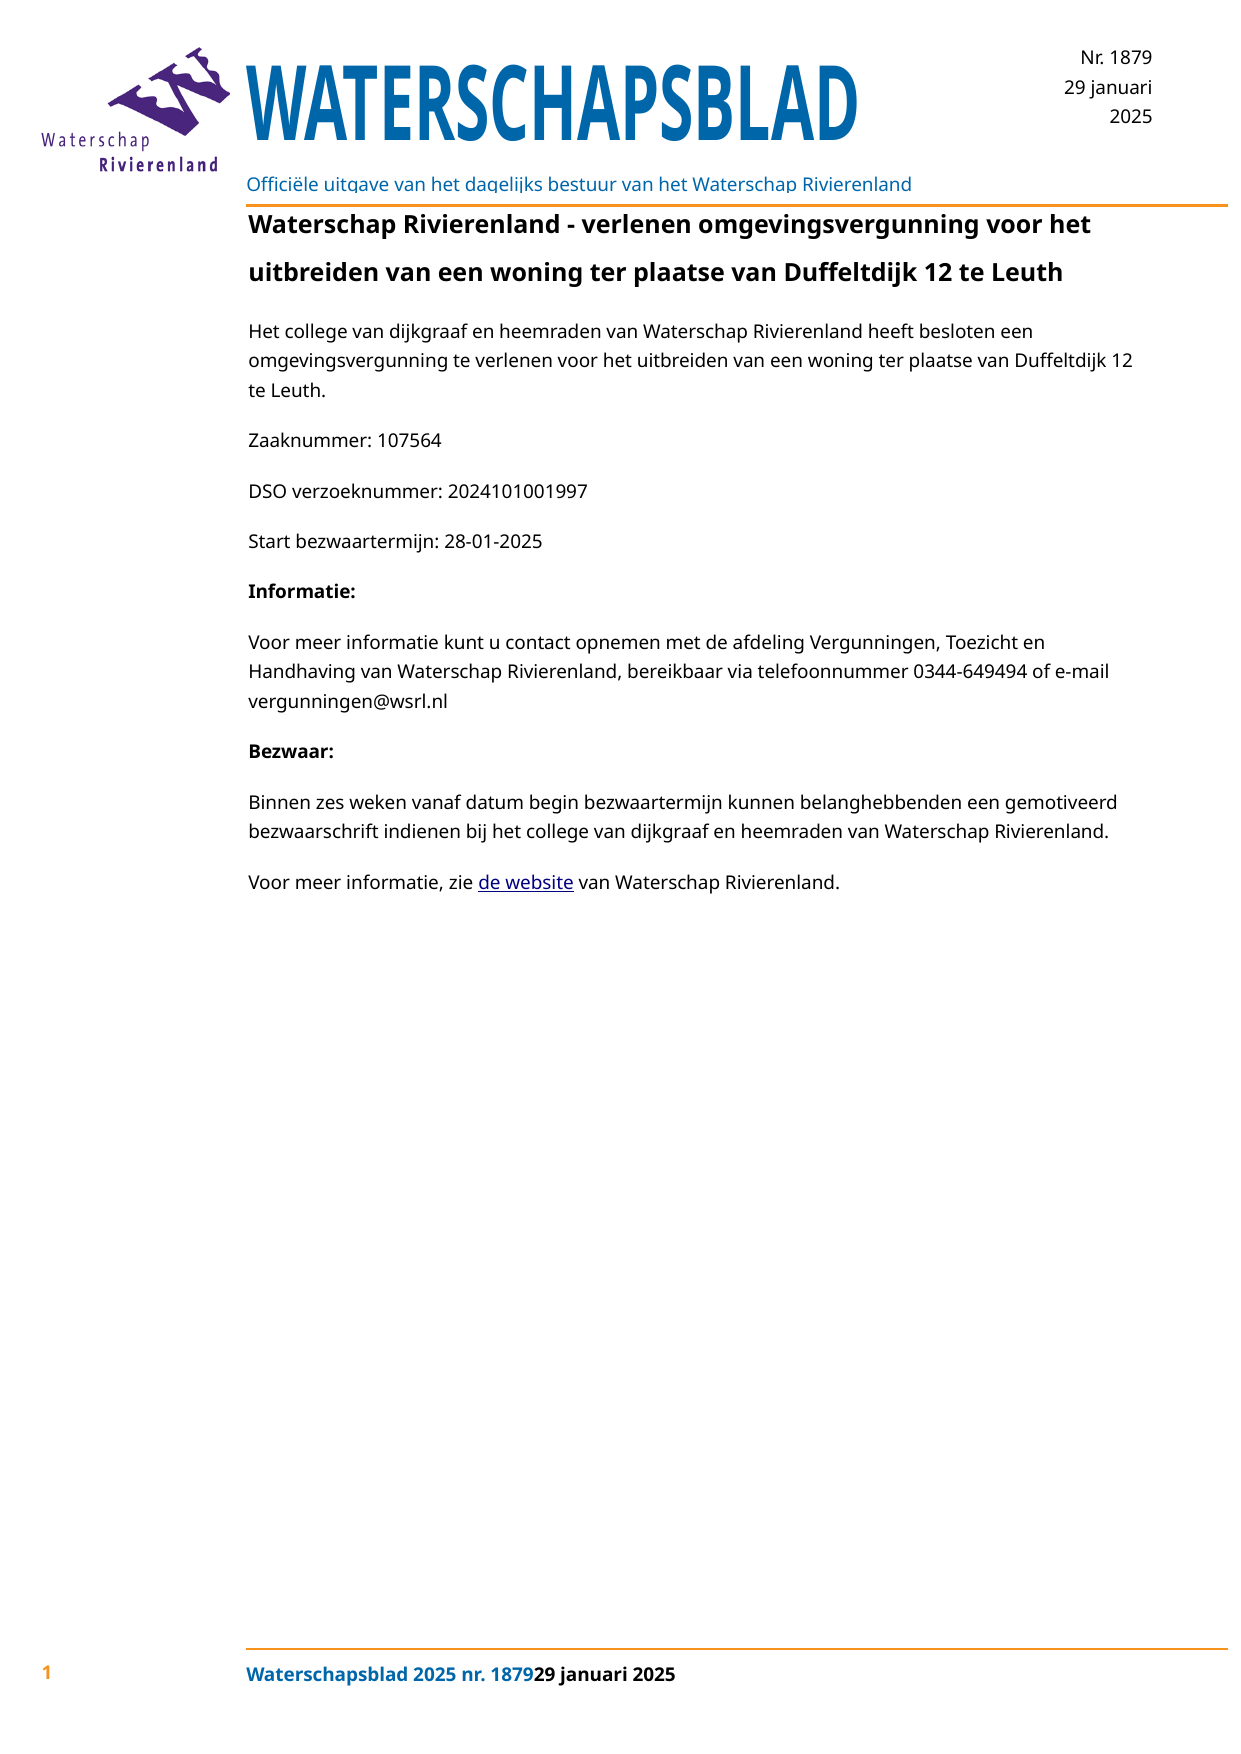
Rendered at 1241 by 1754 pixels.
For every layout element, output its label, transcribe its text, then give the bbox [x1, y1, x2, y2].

text Informatie: [248, 579, 1152, 604]
text Zaaknummer: 107564 [248, 427, 1152, 453]
text Start bezwaartermijn: 28-01-2025 [248, 528, 1152, 554]
text DSO verzoeknummer: 2024101001997 [248, 478, 1152, 504]
text Bezwaar: [248, 739, 1152, 764]
text Waterschap Rivierenland - verlenen omgevingsvergunning voor het uitbreiden van een woning ter plaatse van Duffeltdijk 12 te Leuth [248, 207, 1152, 288]
text Binnen zes weken vanaf datum begin bezwaartermijn kunnen belanghebbenden een gemotiveerd bezwaarschrift indienen bij het college van dijkgraaf en heemraden van Waterschap Rivierenland. [248, 789, 1152, 844]
text Het college van dijkgraaf en heemraden van Waterschap Rivierenland heeft besloten een omgevingsvergunning te verlenen voor het uitbreiden van een woning ter plaatse van Duffeltdijk 12 te Leuth. [248, 318, 1152, 403]
text Voor meer informatie, zie de website van Waterschap Rivierenland. [248, 869, 1152, 895]
text Voor meer informatie kunt u contact opnemen met de afdeling Vergunningen, Toezicht en Handhaving van Waterschap Rivierenland, bereikbaar via telefoonnummer 0344-649494 of e-mail vergunningen@wsrl.nl [248, 629, 1152, 714]
picture [41, 47, 231, 172]
